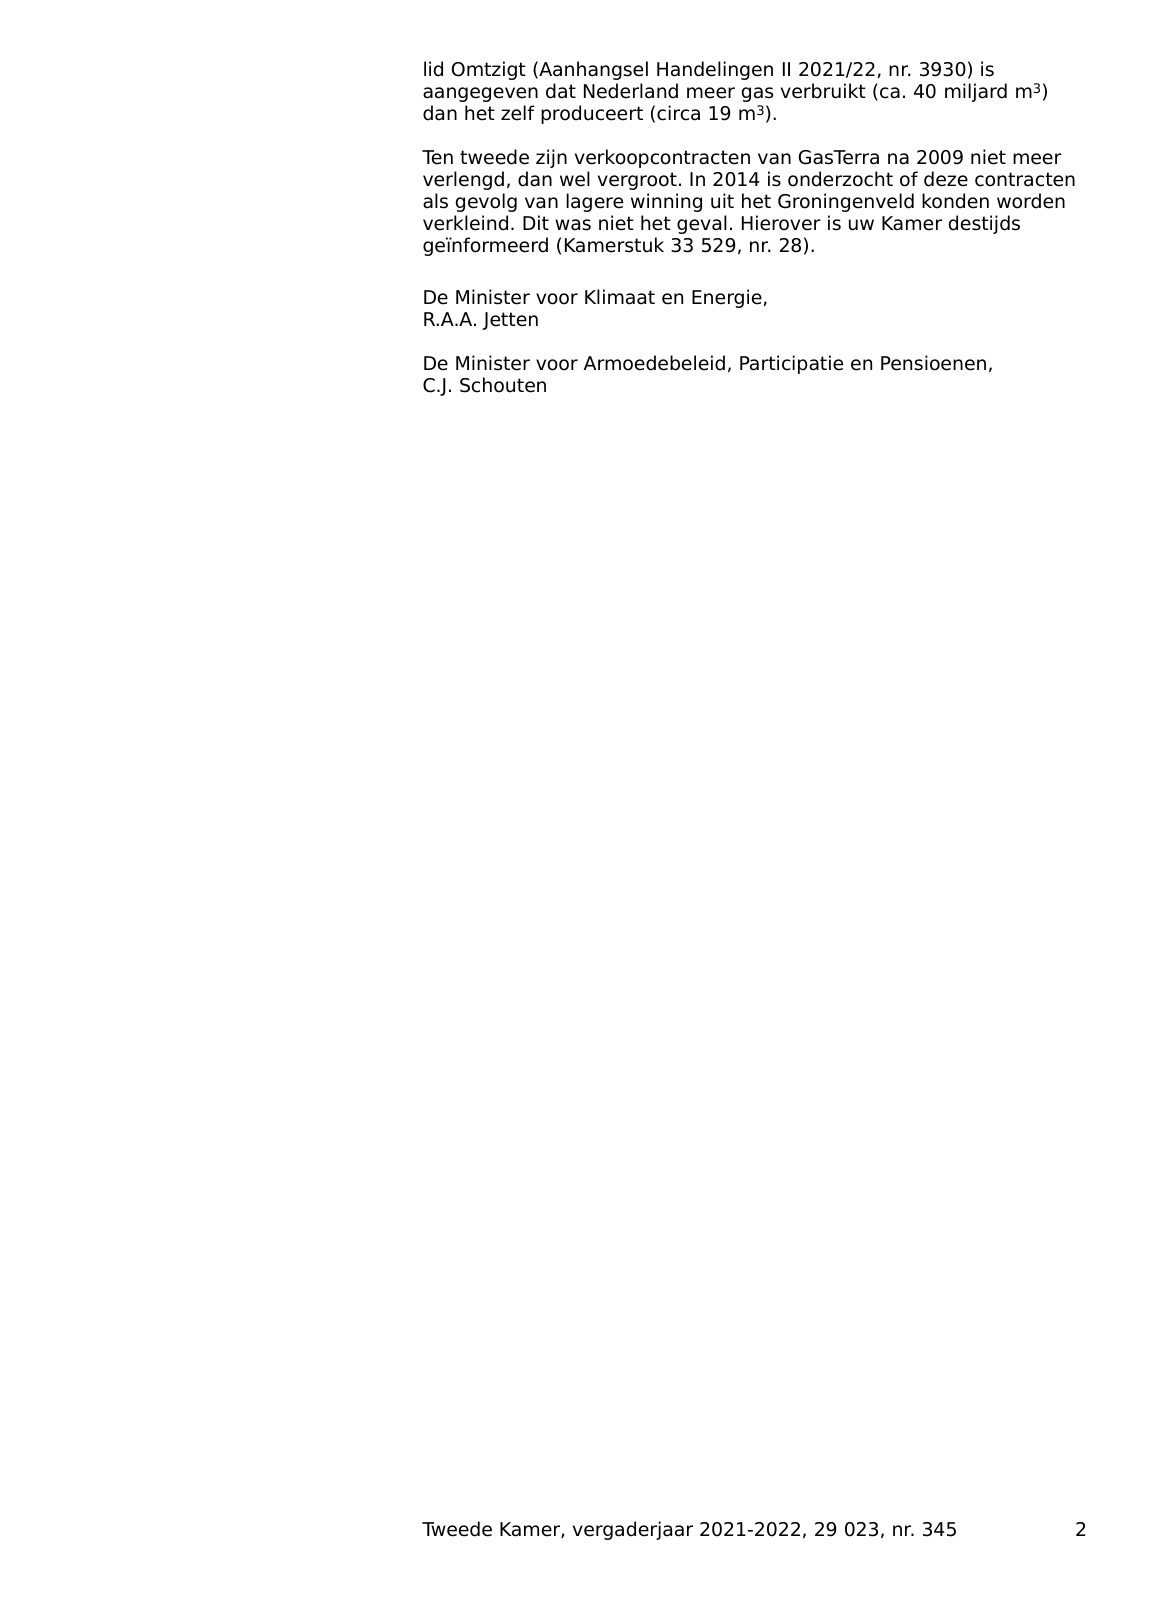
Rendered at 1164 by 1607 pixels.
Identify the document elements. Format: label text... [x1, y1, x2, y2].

text De Minister voor Klimaat en Energie, R.A.A. Jetten [422, 287, 1087, 331]
text lid Omtzigt (Aanhangsel Handelingen II 2021/22, nr. 3930) is aangegeven dat Nederland meer gas verbruikt (ca. 40 miljard m3) dan het zelf produceert (circa 19 m3). [422, 59, 1087, 125]
text Ten tweede zijn verkoopcontracten van GasTerra na 2009 niet meer verlengd, dan wel vergroot. In 2014 is onderzocht of deze contracten als gevolg van lagere winning uit het Groningenveld konden worden verkleind. Dit was niet het geval. Hierover is uw Kamer destijds geïnformeerd (Kamerstuk 33 529, nr. 28). [422, 147, 1087, 257]
text De Minister voor Armoedebeleid, Participatie en Pensioenen, C.J. Schouten [422, 353, 1087, 397]
